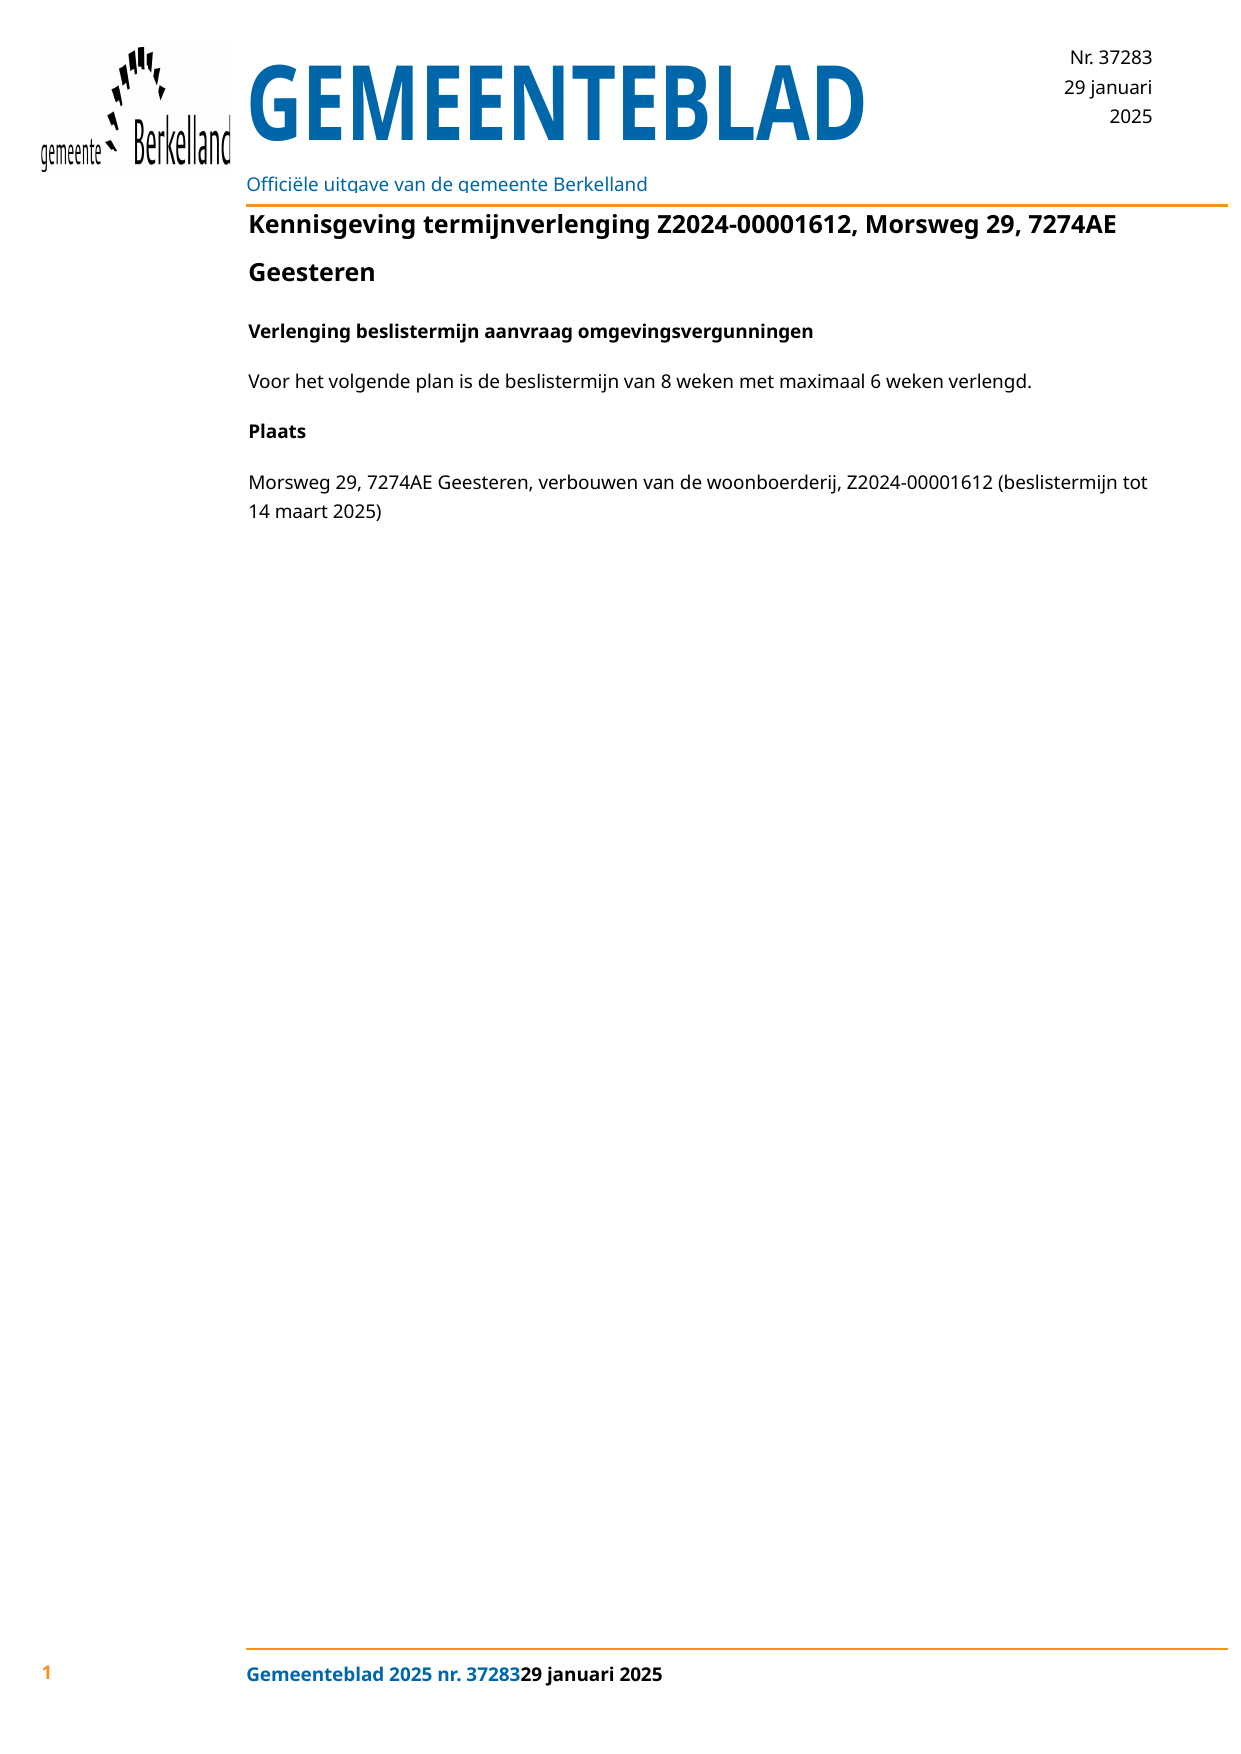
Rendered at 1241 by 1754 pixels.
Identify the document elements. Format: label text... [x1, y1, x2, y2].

picture [41, 47, 231, 172]
text Kennisgeving termijnverlenging Z2024-00001612, Morsweg 29, 7274AE Geesteren [248, 207, 1152, 288]
text Verlenging beslistermijn aanvraag omgevingsvergunningen [248, 318, 1152, 344]
text Morsweg 29, 7274AE Geesteren, verbouwen van de woonboerderij, Z2024-00001612 (beslistermijn tot 14 maart 2025) [248, 469, 1152, 524]
text Voor het volgende plan is de beslistermijn van 8 weken met maximaal 6 weken verlengd. [248, 368, 1152, 394]
text Plaats [248, 419, 1152, 444]
